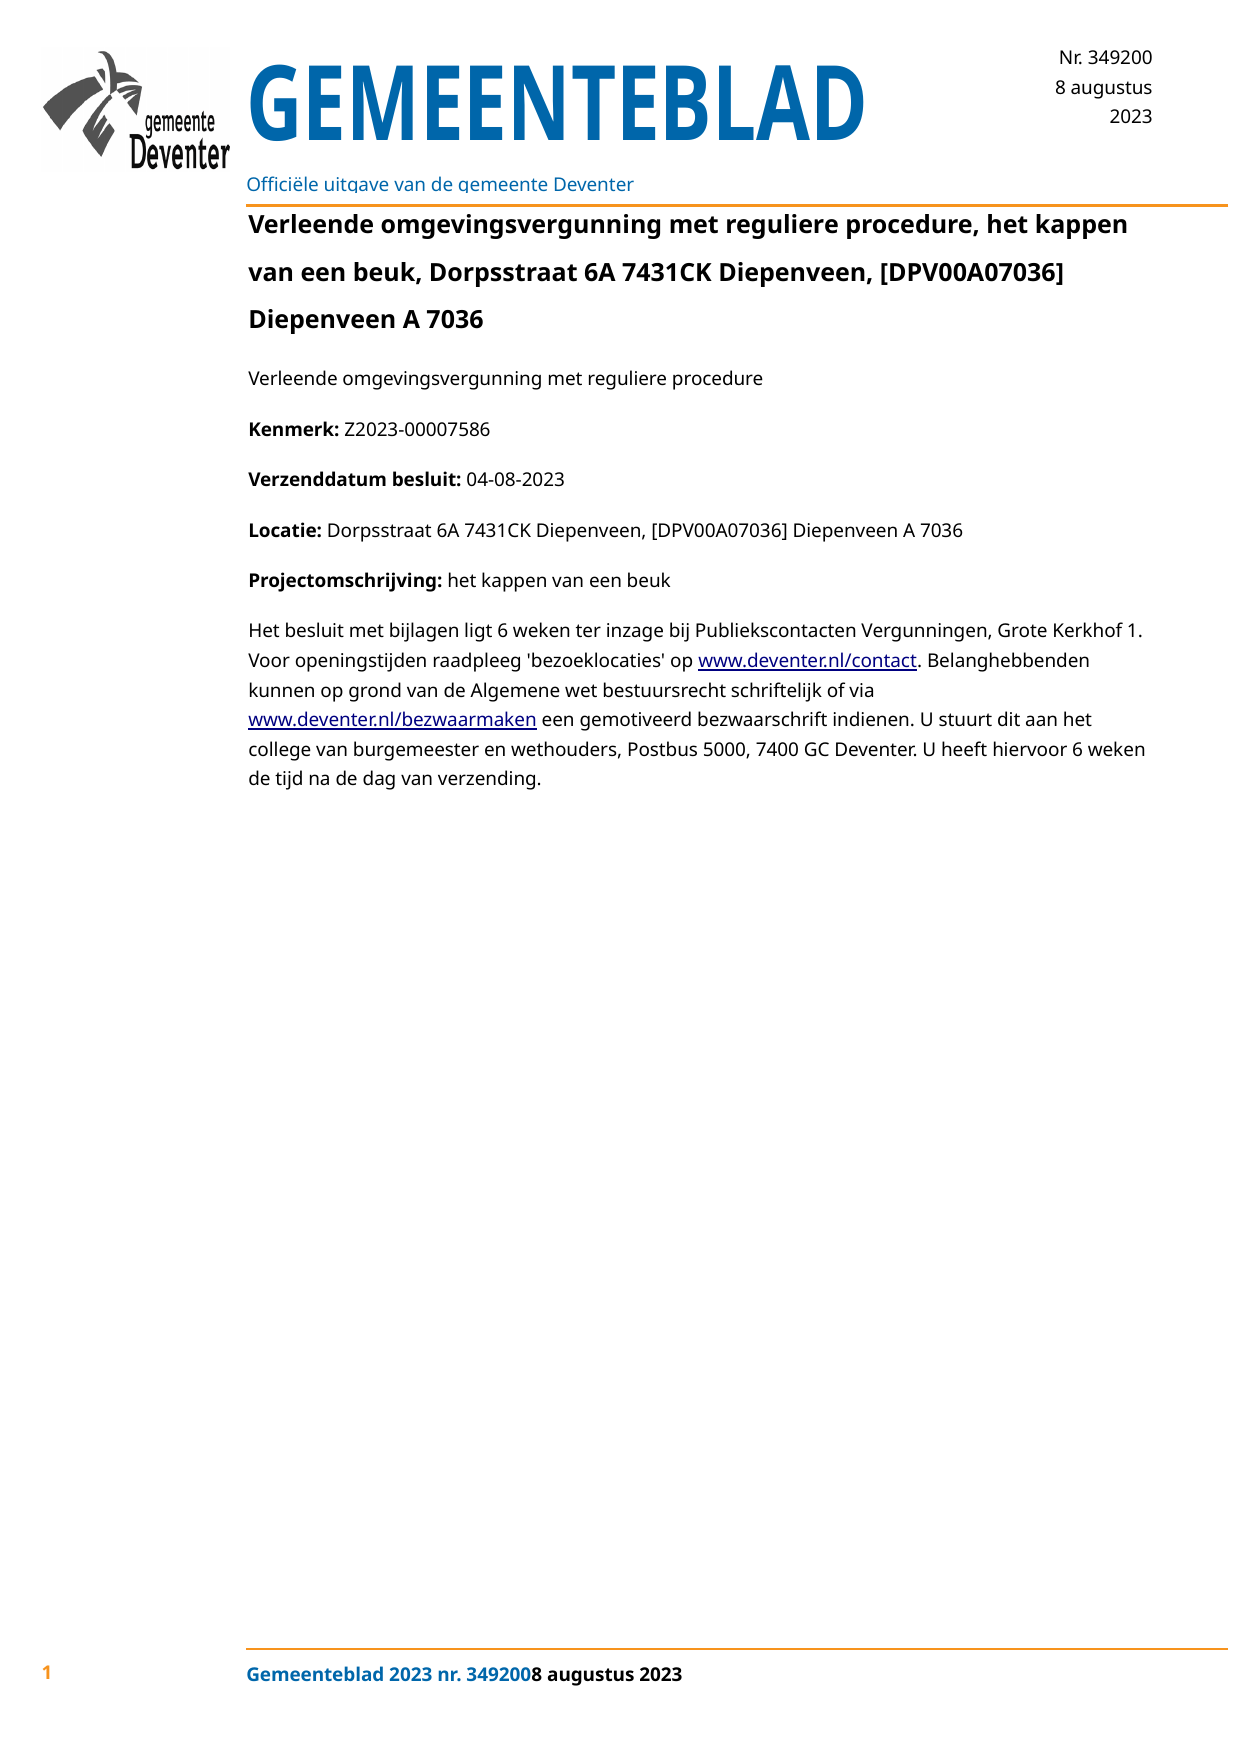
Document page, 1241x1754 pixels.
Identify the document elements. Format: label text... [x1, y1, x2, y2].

text Het besluit met bijlagen ligt 6 weken ter inzage bij Publiekscontacten Vergunningen, Grote Kerkhof 1. Voor openingstijden raadpleeg 'bezoeklocaties' op www.deventer.nl/contact. Belanghebbenden kunnen op grond van de Algemene wet bestuursrecht schriftelijk of via www.deventer.nl/bezwaarmaken een gemotiveerd bezwaarschrift indienen. U stuurt dit aan het college van burgemeester en wethouders, Postbus 5000, 7400 GC Deventer. U heeft hiervoor 6 weken de tijd na de dag van verzending. [248, 618, 1152, 791]
text Kenmerk: Z2023-00007586 [248, 416, 1152, 442]
text Verleende omgevingsvergunning met reguliere procedure, het kappen van een beuk, Dorpsstraat 6A 7431CK Diepenveen, [DPV00A07036] Diepenveen A 7036 [248, 207, 1152, 336]
picture [41, 47, 231, 172]
text Projectomschrijving: het kappen van een beuk [248, 567, 1152, 593]
text Verleende omgevingsvergunning met reguliere procedure [248, 366, 1152, 391]
text Verzenddatum besluit: 04-08-2023 [248, 466, 1152, 492]
text Locatie: Dorpsstraat 6A 7431CK Diepenveen, [DPV00A07036] Diepenveen A 7036 [248, 517, 1152, 542]
